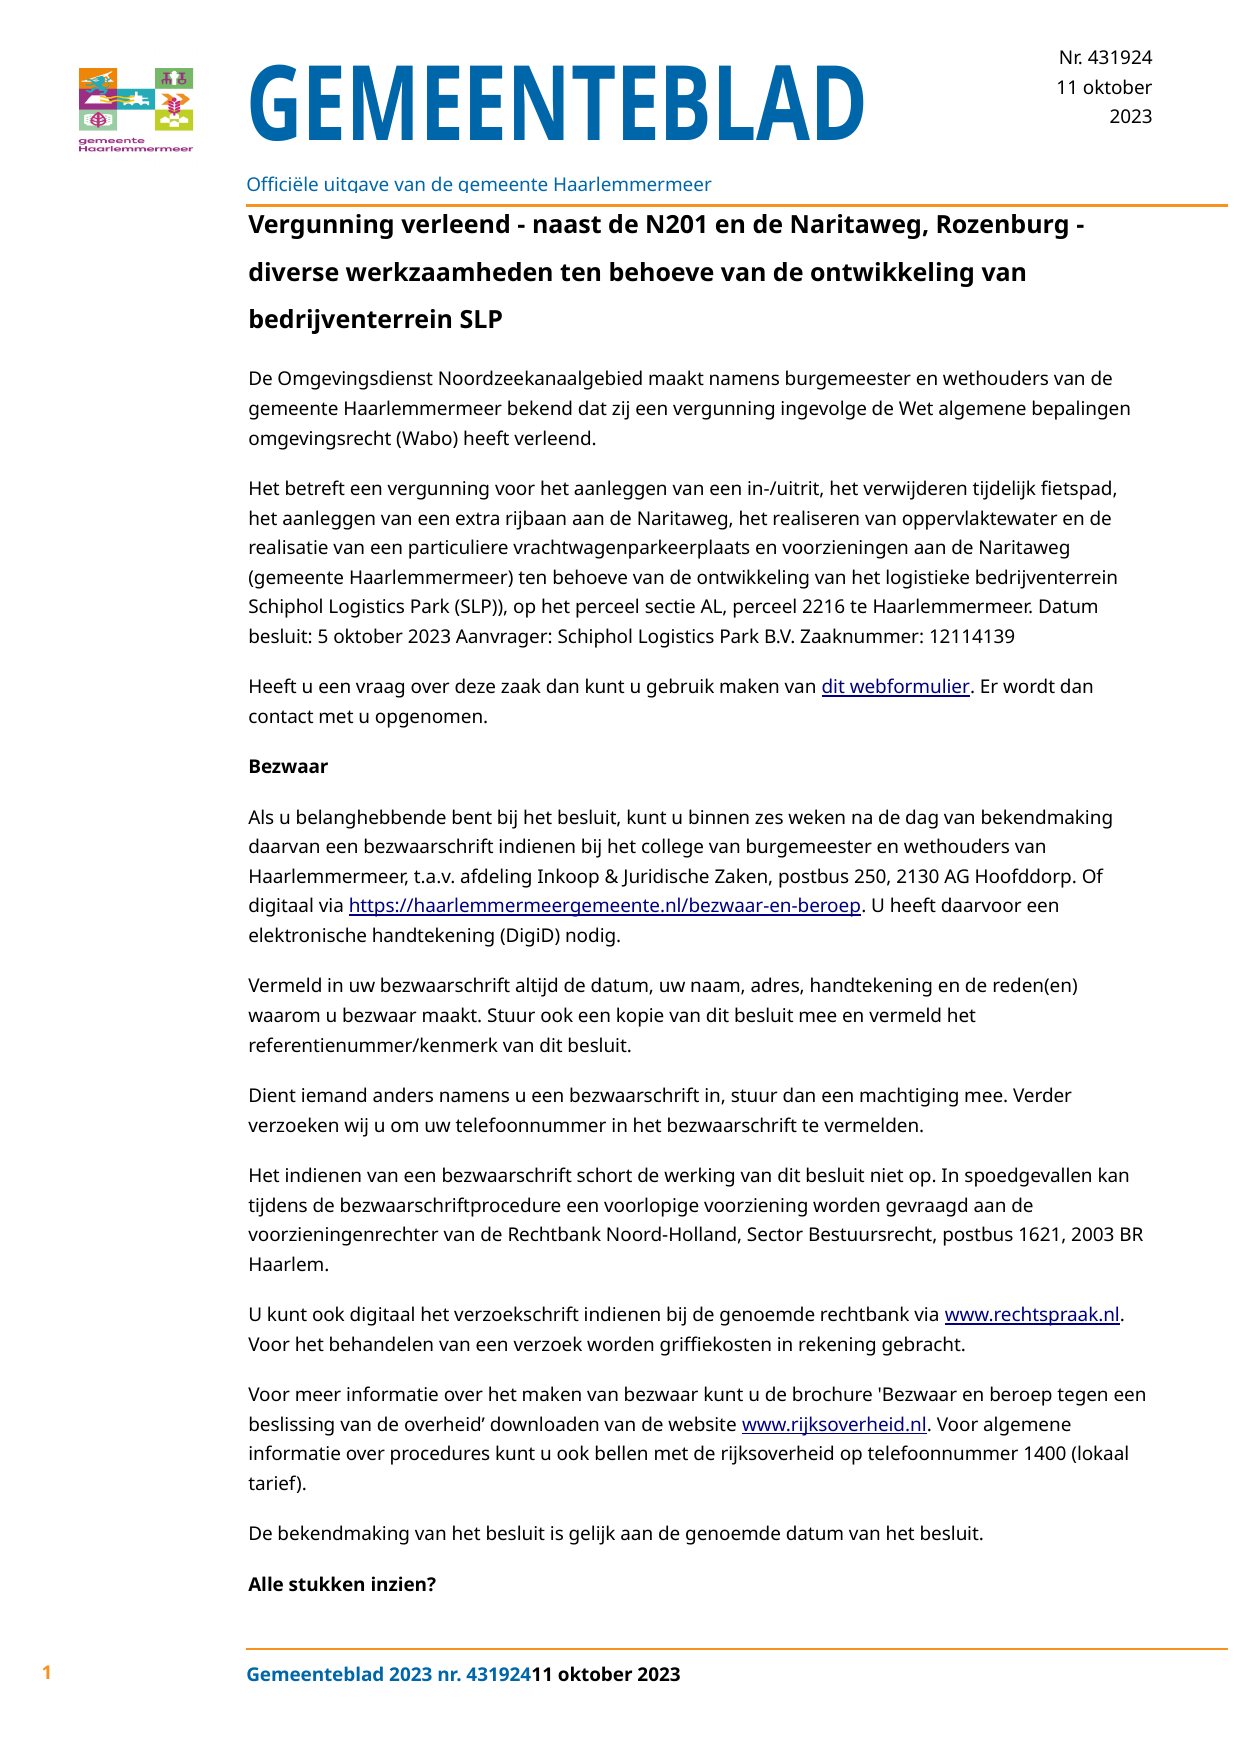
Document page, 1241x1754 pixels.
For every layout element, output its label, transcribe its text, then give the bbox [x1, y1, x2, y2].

picture [41, 47, 231, 172]
text Dient iemand anders namens u een bezwaarschrift in, stuur dan een machtiging mee. Verder verzoeken wij u om uw telefoonnummer in het bezwaarschrift te vermelden. [248, 1082, 1152, 1137]
text Bezwaar [248, 753, 1152, 779]
text Voor meer informatie over het maken van bezwaar kunt u de brochure 'Bezwaar en beroep tegen een beslissing van de overheid’ downloaden van de website www.rijksoverheid.nl. Voor algemene informatie over procedures kunt u ook bellen met de rijksoverheid op telefoonnummer 1400 (lokaal tarief). [248, 1381, 1152, 1496]
text Heeft u een vraag over deze zaak dan kunt u gebruik maken van dit webformulier. Er wordt dan contact met u opgenomen. [248, 673, 1152, 729]
text Het indienen van een bezwaarschrift schort de werking van dit besluit niet op. In spoedgevallen kan tijdens de bezwaarschriftprocedure een voorlopige voorziening worden gevraagd aan de voorzieningenrechter van de Rechtbank Noord-Holland, Sector Bestuursrecht, postbus 1621, 2003 BR Haarlem. [248, 1162, 1152, 1277]
text Het betreft een vergunning voor het aanleggen van een in-/uitrit, het verwijderen tijdelijk fietspad, het aanleggen van een extra rijbaan aan de Naritaweg, het realiseren van oppervlaktewater en de realisatie van een particuliere vrachtwagenparkeerplaats en voorzieningen aan de Naritaweg (gemeente Haarlemmermeer) ten behoeve van de ontwikkeling van het logistieke bedrijventerrein Schiphol Logistics Park (SLP)), op het perceel sectie AL, perceel 2216 te Haarlemmermeer. Datum besluit: 5 oktober 2023 Aanvrager: Schiphol Logistics Park B.V. Zaaknummer: 12114139 [248, 475, 1152, 649]
text Vermeld in uw bezwaarschrift altijd de datum, uw naam, adres, handtekening en de reden(en) waarom u bezwaar maakt. Stuur ook een kopie van dit besluit mee en vermeld het referentienummer/kenmerk van dit besluit. [248, 973, 1152, 1057]
text U kunt ook digitaal het verzoekschrift indienen bij de genoemde rechtbank via www.rechtspraak.nl. Voor het behandelen van een verzoek worden griffiekosten in rekening gebracht. [248, 1301, 1152, 1357]
text Vergunning verleend - naast de N201 en de Naritaweg, Rozenburg - diverse werkzaamheden ten behoeve van de ontwikkeling van bedrijventerrein SLP [248, 207, 1152, 336]
text Als u belanghebbende bent bij het besluit, kunt u binnen zes weken na de dag van bekendmaking daarvan een bezwaarschrift indienen bij het college van burgemeester en wethouders van Haarlemmermeer, t.a.v. afdeling Inkoop & Juridische Zaken, postbus 250, 2130 AG Hoofddorp. Of digitaal via https://haarlemmermeergemeente.nl/bezwaar-en-beroep. U heeft daarvoor een elektronische handtekening (DigiD) nodig. [248, 804, 1152, 948]
text De bekendmaking van het besluit is gelijk aan de genoemde datum van het besluit. [248, 1521, 1152, 1546]
text De Omgevingsdienst Noordzeekanaalgebied maakt namens burgemeester en wethouders van de gemeente Haarlemmermeer bekend dat zij een vergunning ingevolge de Wet algemene bepalingen omgevingsrecht (Wabo) heeft verleend. [248, 366, 1152, 450]
text Alle stukken inzien? [248, 1571, 1152, 1597]
